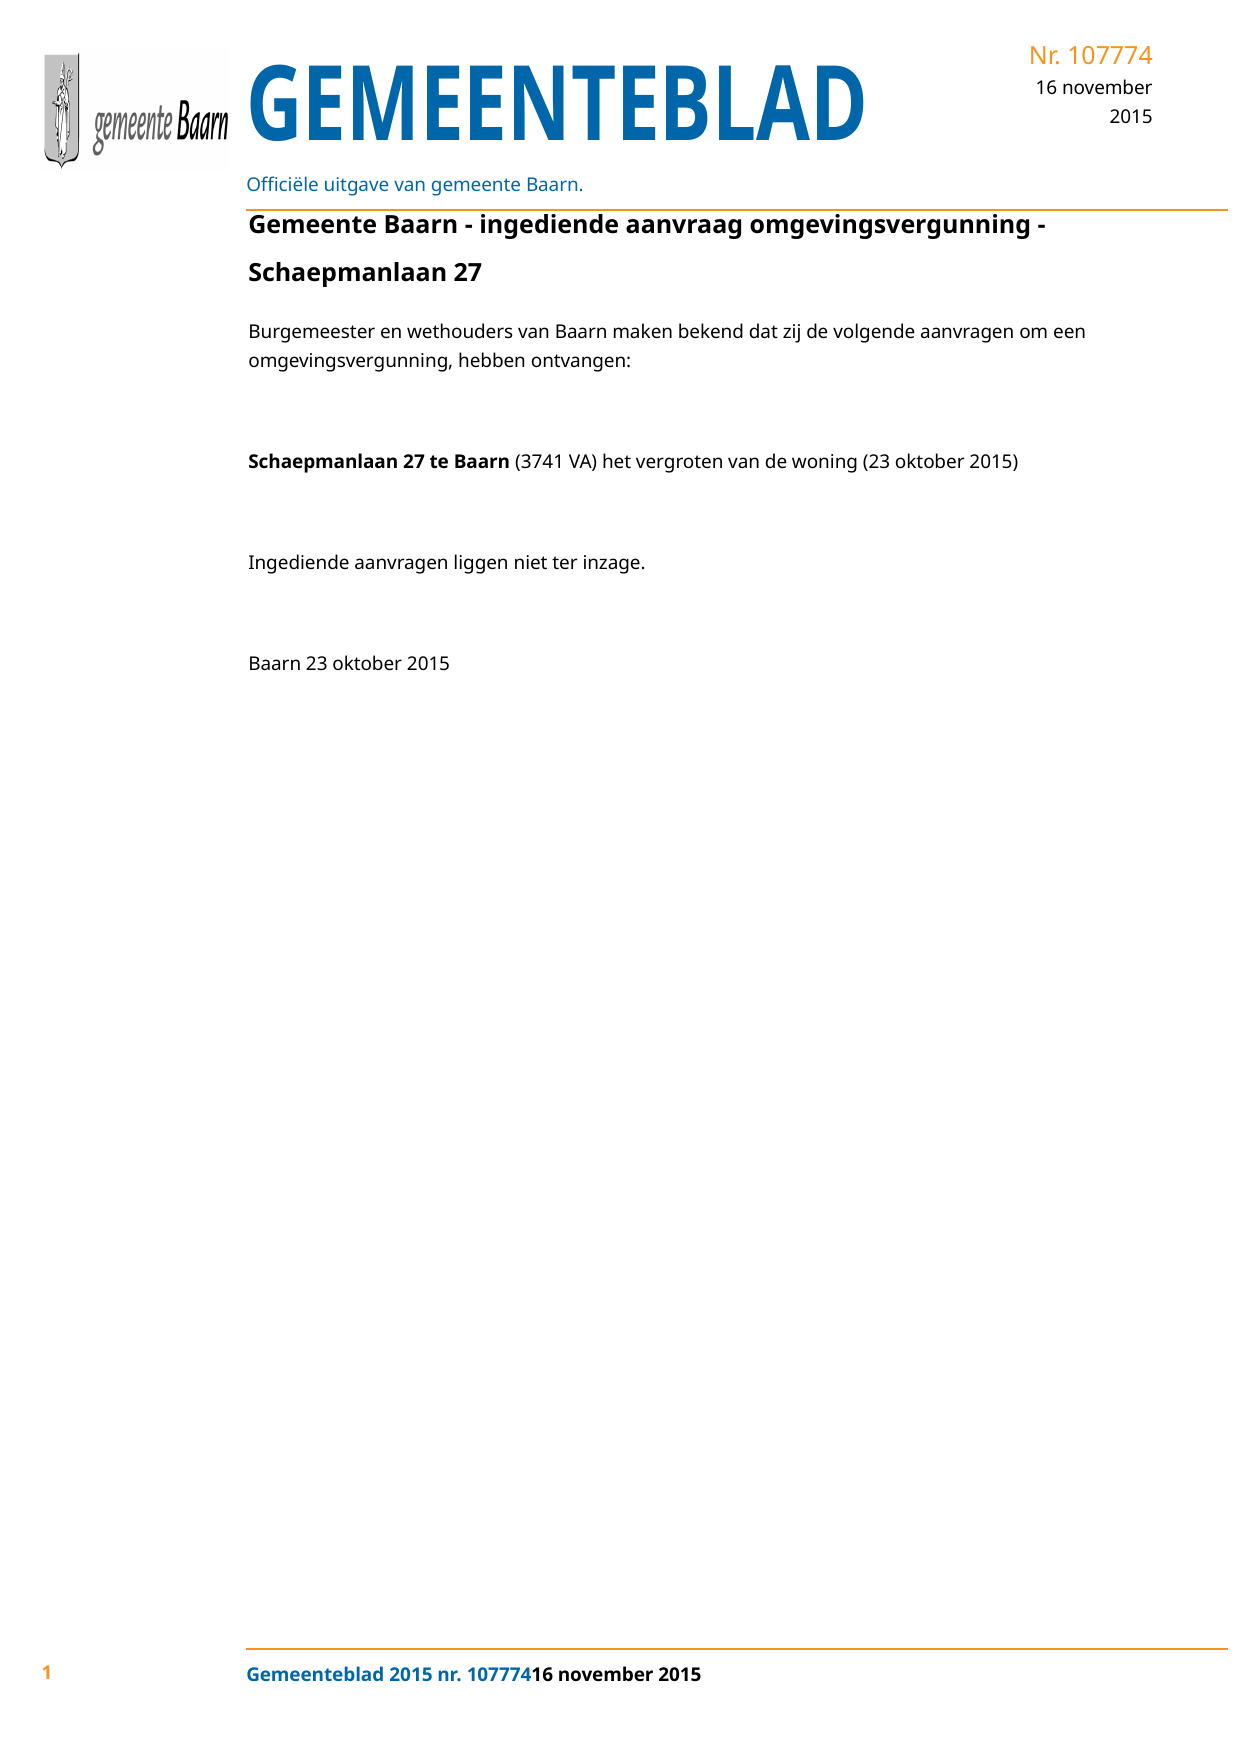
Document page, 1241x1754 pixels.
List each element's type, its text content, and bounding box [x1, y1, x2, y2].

text Ingediende aanvragen liggen niet ter inzage. [248, 549, 1152, 575]
text Baarn 23 oktober 2015 [248, 650, 1152, 676]
text Burgemeester en wethouders van Baarn maken bekend dat zij de volgende aanvragen om een omgevingsvergunning, hebben ontvangen: [248, 318, 1152, 373]
text Gemeente Baarn - ingediende aanvraag omgevingsvergunning - Schaepmanlaan 27 [248, 211, 1152, 288]
picture [41, 47, 231, 172]
text Schaepmanlaan 27 te Baarn (3741 VA) het vergroten van de woning (23 oktober 2015) [248, 448, 1152, 474]
